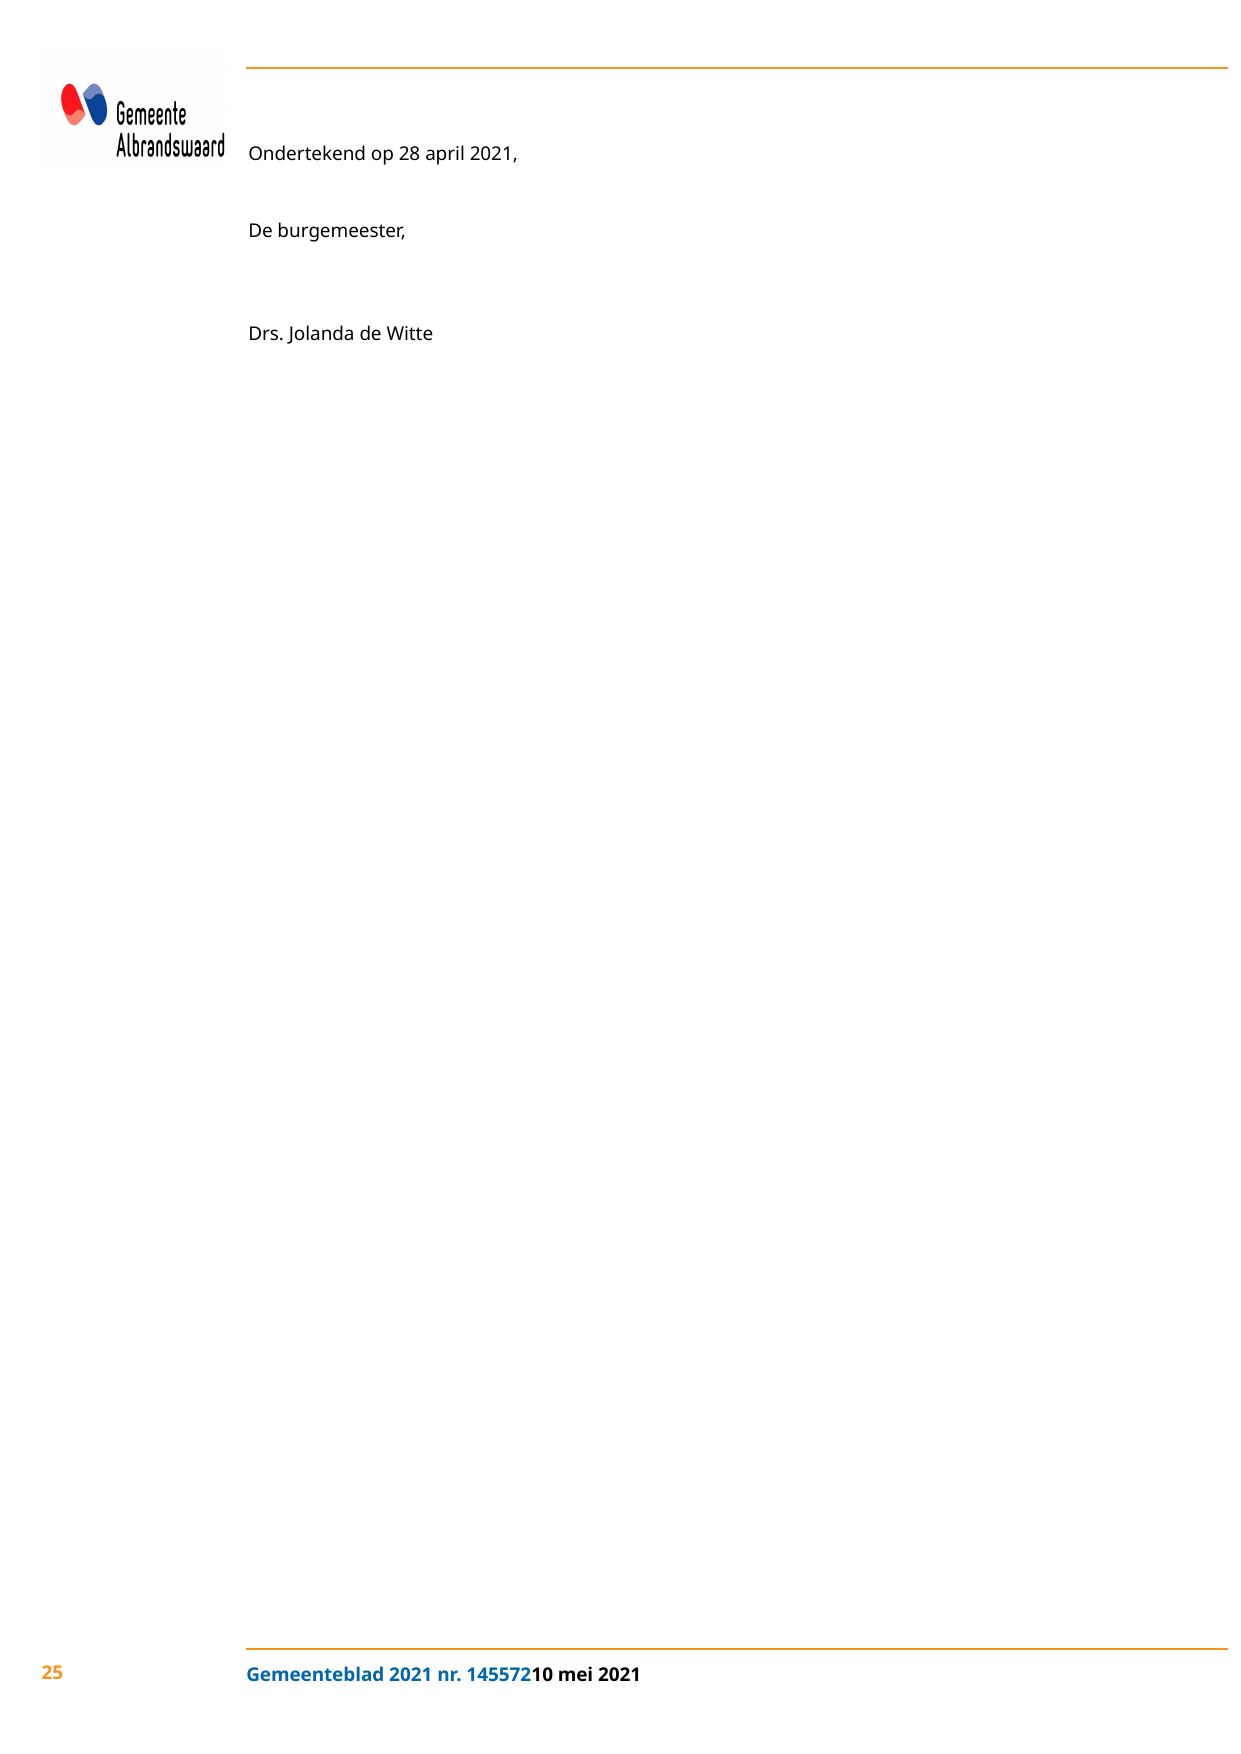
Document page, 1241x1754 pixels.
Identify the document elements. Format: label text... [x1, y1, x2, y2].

text De burgemeester, [248, 218, 1152, 243]
text Drs. Jolanda de Witte [248, 321, 1152, 346]
text Ondertekend op 28 april 2021, [248, 140, 1152, 166]
picture [41, 47, 231, 172]
